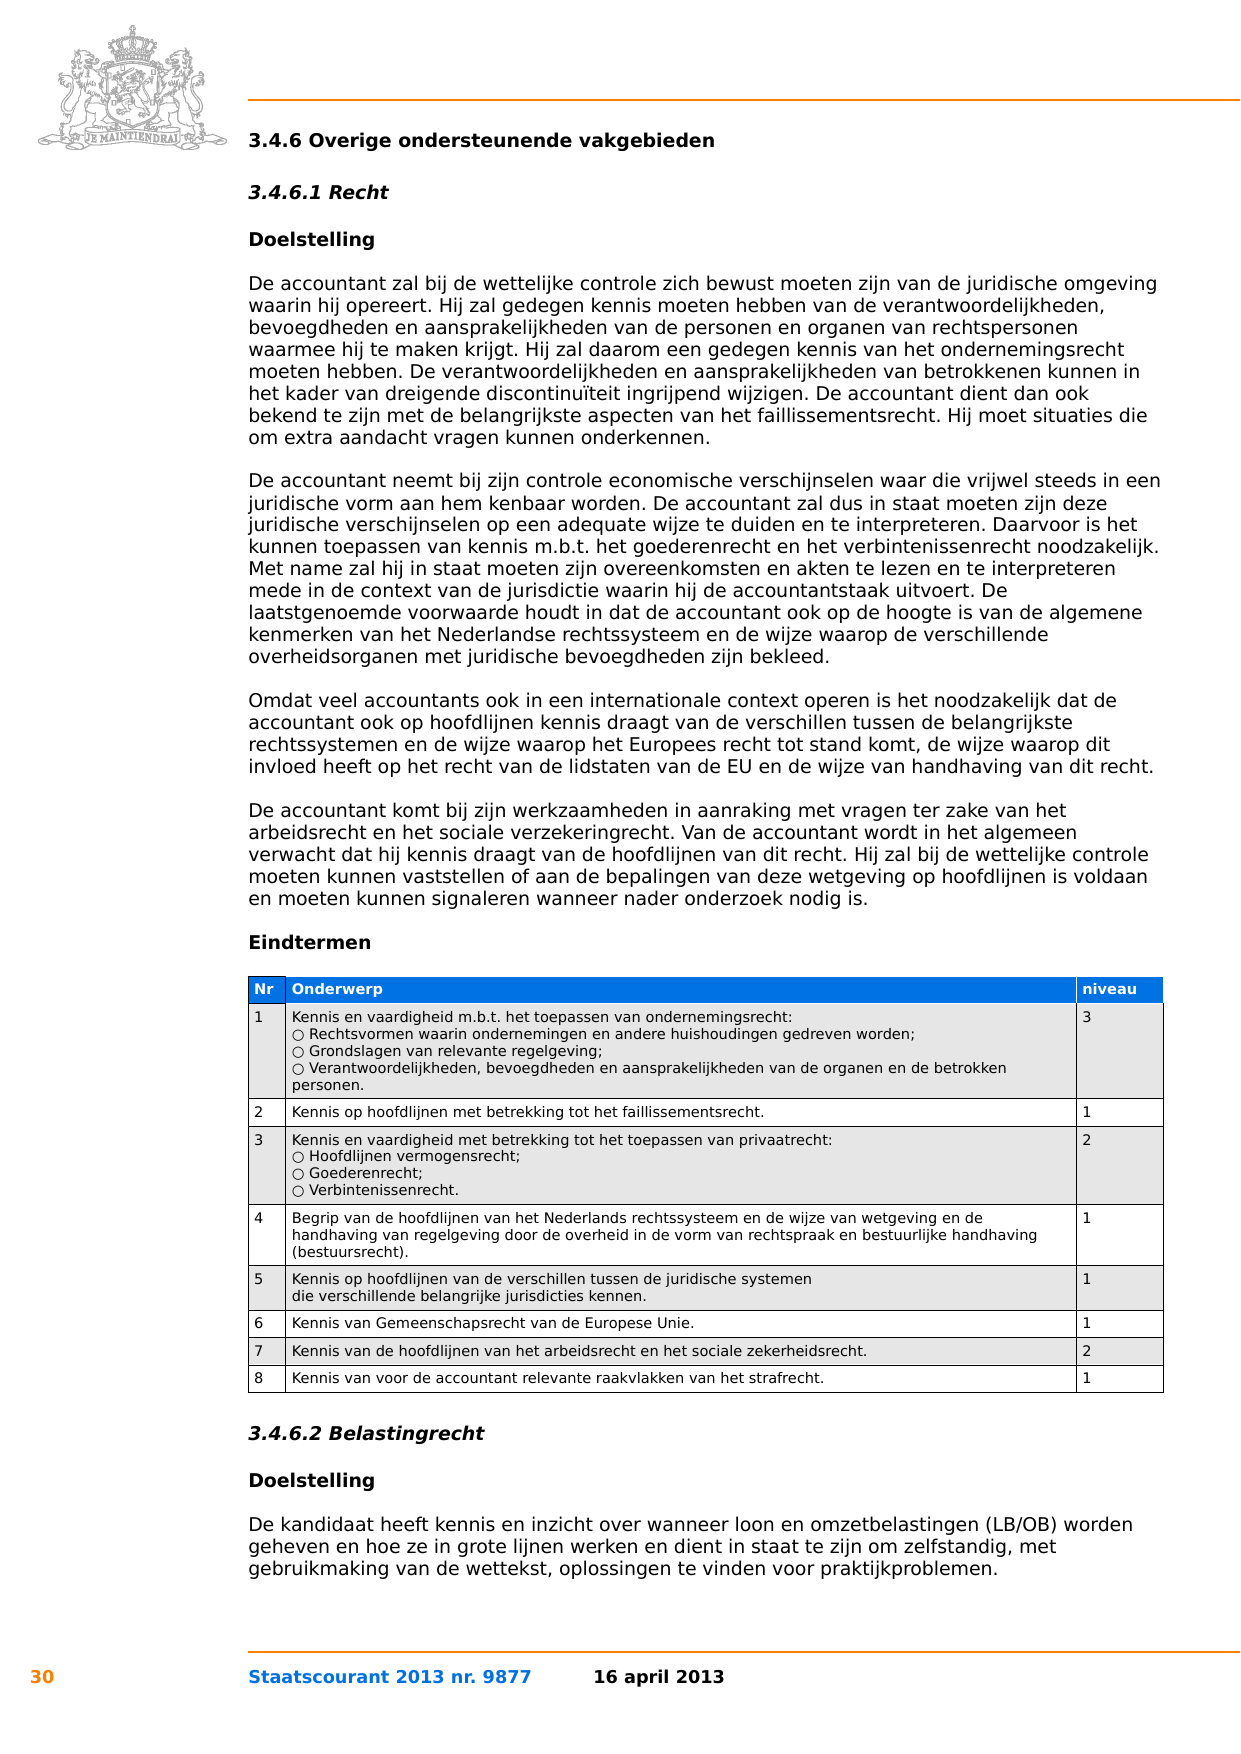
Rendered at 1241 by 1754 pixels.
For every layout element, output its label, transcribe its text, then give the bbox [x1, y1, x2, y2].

table_header niveau [1077, 977, 1163, 1003]
table_cell 2 [249, 1099, 285, 1126]
text Omdat veel accountants ook in een internationale context operen is het noodzakelijk dat de accountant ook op hoofdlijnen kennis draagt van de verschillen tussen de belangrijkste rechtssystemen en de wijze waarop het Europees recht tot stand komt, de wijze waarop dit invloed heeft op het recht van de lidstaten van de EU en de wijze van handhaving van dit recht. [248, 690, 1163, 778]
table_cell Kennis op hoofdlijnen van de verschillen tussen de juridische systemen die verschillende belangrijke jurisdicties kennen. [286, 1266, 1076, 1310]
table_header Nr [249, 977, 285, 1003]
table_cell 1 [1077, 1311, 1163, 1337]
table_cell 7 [249, 1338, 285, 1364]
table_cell 6 [249, 1311, 285, 1337]
text De kandidaat heeft kennis en inzicht over wanneer loon en omzetbelastingen (LB/OB) worden geheven en hoe ze in grote lijnen werken en dient in staat te zijn om zelfstandig, met gebruikmaking van de wettekst, oplossingen te vinden voor praktijkproblemen. [248, 1514, 1163, 1580]
table_cell 2 [1077, 1127, 1163, 1204]
table_cell 5 [249, 1266, 285, 1310]
table_cell Kennis van Gemeenschapsrecht van de Europese Unie. [286, 1311, 1076, 1337]
text De accountant neemt bij zijn controle economische verschijnselen waar die vrijwel steeds in een juridische vorm aan hem kenbaar worden. De accountant zal dus in staat moeten zijn deze juridische verschijnselen op een adequate wijze te duiden en te interpreteren. Daarvoor is het kunnen toepassen van kennis m.b.t. het goederenrecht en het verbintenissenrecht noodzakelijk. Met name zal hij in staat moeten zijn overeenkomsten en akten te lezen en te interpreteren mede in de context van de jurisdictie waarin hij de accountantstaak uitvoert. De laatstgenoemde voorwaarde houdt in dat de accountant ook op de hoogte is van de algemene kenmerken van het Nederlandse rechtssysteem en de wijze waarop de verschillende overheidsorganen met juridische bevoegdheden zijn bekleed. [248, 470, 1163, 668]
table_cell Kennis van voor de accountant relevante raakvlakken van het strafrecht. [286, 1366, 1076, 1392]
table_cell 3 [249, 1127, 285, 1204]
subtitle 3.4.6.1 Recht [248, 182, 1163, 204]
table_cell Kennis van de hoofdlijnen van het arbeidsrecht en het sociale zekerheidsrecht. [286, 1338, 1076, 1364]
picture [38, 25, 227, 150]
table_cell Kennis op hoofdlijnen met betrekking tot het faillissementsrecht. [286, 1099, 1076, 1126]
table_cell 3 [1077, 1004, 1163, 1098]
subtitle Doelstelling [248, 1470, 1163, 1492]
table_cell 1 [1077, 1366, 1163, 1392]
table_cell 1 [1077, 1266, 1163, 1310]
table_cell 2 [1077, 1338, 1163, 1364]
text De accountant komt bij zijn werkzaamheden in aanraking met vragen ter zake van het arbeidsrecht en het sociale verzekeringrecht. Van de accountant wordt in het algemeen verwacht dat hij kennis draagt van de hoofdlijnen van dit recht. Hij zal bij de wettelijke controle moeten kunnen vaststellen of aan de bepalingen van deze wetgeving op hoofdlijnen is voldaan en moeten kunnen signaleren wanneer nader onderzoek nodig is. [248, 800, 1163, 910]
table_cell 1 [1077, 1205, 1163, 1265]
table_cell Kennis en vaardigheid met betrekking tot het toepassen van privaatrecht: ○ Hoofdlijnen vermogensrecht; ○ Goederenrecht; ○ Verbintenissenrecht. [286, 1127, 1076, 1204]
subtitle Doelstelling [248, 229, 1163, 251]
subtitle Eindtermen [248, 932, 1163, 954]
table_header Onderwerp [286, 977, 1076, 1003]
table_cell 1 [1077, 1099, 1163, 1126]
subtitle 3.4.6.2 Belastingrecht [248, 1423, 1163, 1445]
table_cell 1 [249, 1004, 285, 1098]
text De accountant zal bij de wettelijke controle zich bewust moeten zijn van de juridische omgeving waarin hij opereert. Hij zal gedegen kennis moeten hebben van de verantwoordelijkheden, bevoegdheden en aansprakelijkheden van de personen en organen van rechtspersonen waarmee hij te maken krijgt. Hij zal daarom een gedegen kennis van het ondernemingsrecht moeten hebben. De verantwoordelijkheden en aansprakelijkheden van betrokkenen kunnen in het kader van dreigende discontinuïteit ingrijpend wijzigen. De accountant dient dan ook bekend te zijn met de belangrijkste aspecten van het faillissementsrecht. Hij moet situaties die om extra aandacht vragen kunnen onderkennen. [248, 273, 1163, 448]
table_cell 8 [249, 1366, 285, 1392]
subtitle 3.4.6 Overige ondersteunende vakgebieden [248, 130, 1163, 152]
table_cell Kennis en vaardigheid m.b.t. het toepassen van ondernemingsrecht: ○ Rechtsvormen waarin ondernemingen en andere huishoudingen gedreven worden; ○ Grondslagen van relevante regelgeving; ○ Verantwoordelijkheden, bevoegdheden en aansprakelijkheden van de organen en de betrokken personen. [286, 1004, 1076, 1098]
table_cell Begrip van de hoofdlijnen van het Nederlands rechtssysteem en de wijze van wetgeving en de handhaving van regelgeving door de overheid in de vorm van rechtspraak en bestuurlijke handhaving (bestuursrecht). [286, 1205, 1076, 1265]
table_cell 4 [249, 1205, 285, 1265]
